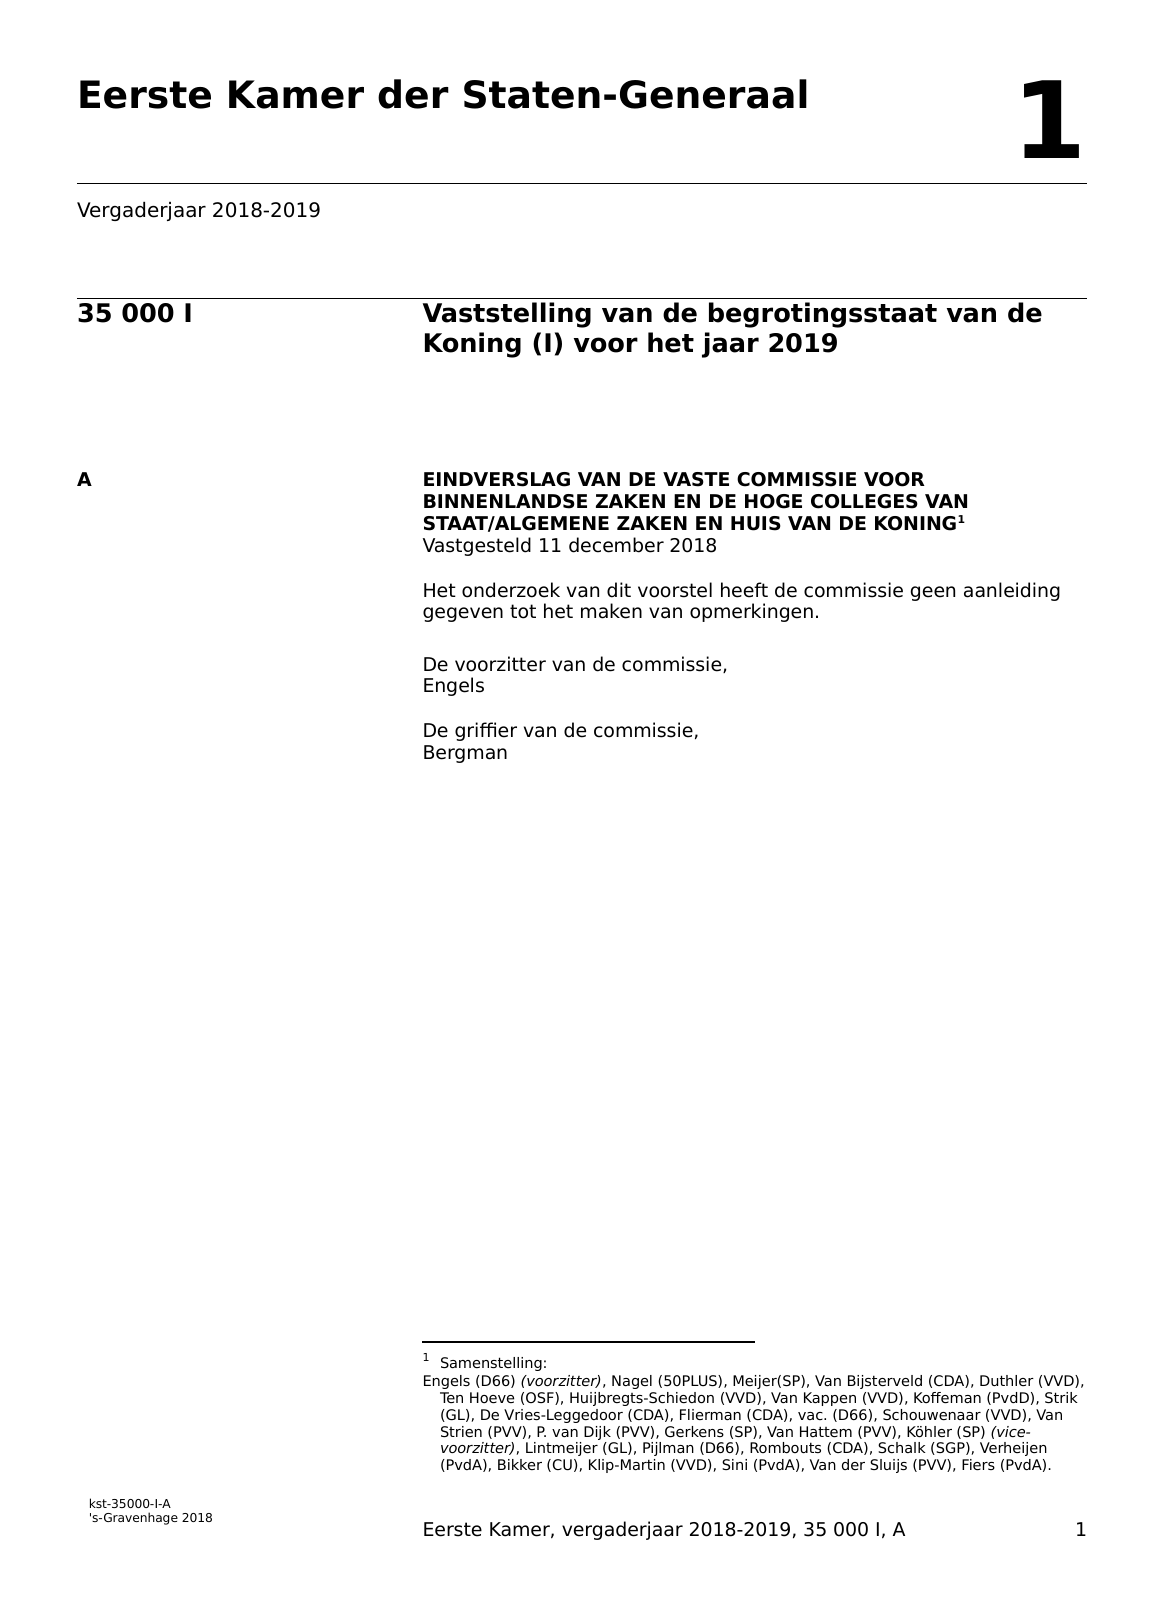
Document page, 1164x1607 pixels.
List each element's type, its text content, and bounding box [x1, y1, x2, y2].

text kst-35000-I-A [88, 1497, 323, 1511]
text 's-Gravenhage 2018 [88, 1511, 323, 1525]
subtitle A EINDVERSLAG VAN DE VASTE COMMISSIE VOOR BINNENLANDSE ZAKEN EN DE HOGE COLLEGES VAN STAAT/ALGEMENE ZAKEN EN HUIS VAN DE KONING [77, 469, 1087, 535]
subtitle 35 000 I Vaststelling van de begrotingsstaat van de Koning (I) voor het jaar 2019 [77, 299, 1087, 358]
text Engels (D66) (voorzitter), Nagel (50PLUS), Meijer(SP), Van Bijsterveld (CDA), Duthler (VVD), Ten Hoeve (OSF), Huijbregts-Schiedon (VVD), Van Kappen (VVD), Koffeman (PvdD), Strik (GL), De Vries-Leggedoor (CDA), Flierman (CDA), vac. (D66), Schouwenaar (VVD), Van Strien (PVV), P. van Dijk (PVV), Gerkens (SP), Van Hattem (PVV), Köhler (SP) (vice-voorzitter), Lintmeijer (GL), Pijlman (D66), Rombouts (CDA), Schalk (SGP), Verheijen (PvdA), Bikker (CU), Klip-Martin (VVD), Sini (PvdA), Van der Sluijs (PVV), Fiers (PvdA). [422, 1373, 1087, 1474]
text De griffier van de commissie, Bergman [422, 719, 1087, 763]
text Het onderzoek van dit voorstel heeft de commissie geen aanleiding gegeven tot het maken van opmerkingen. [422, 579, 1087, 623]
table_header Eerste Kamer der Staten-Generaal [77, 59, 886, 183]
table_header 1 [886, 59, 1087, 183]
text Vastgesteld 11 december 2018 [422, 535, 1087, 557]
text Samenstelling: [422, 1351, 1087, 1373]
text De voorzitter van de commissie, Engels [422, 653, 1087, 697]
table_cell Vergaderjaar 2018-2019 [77, 184, 1087, 298]
